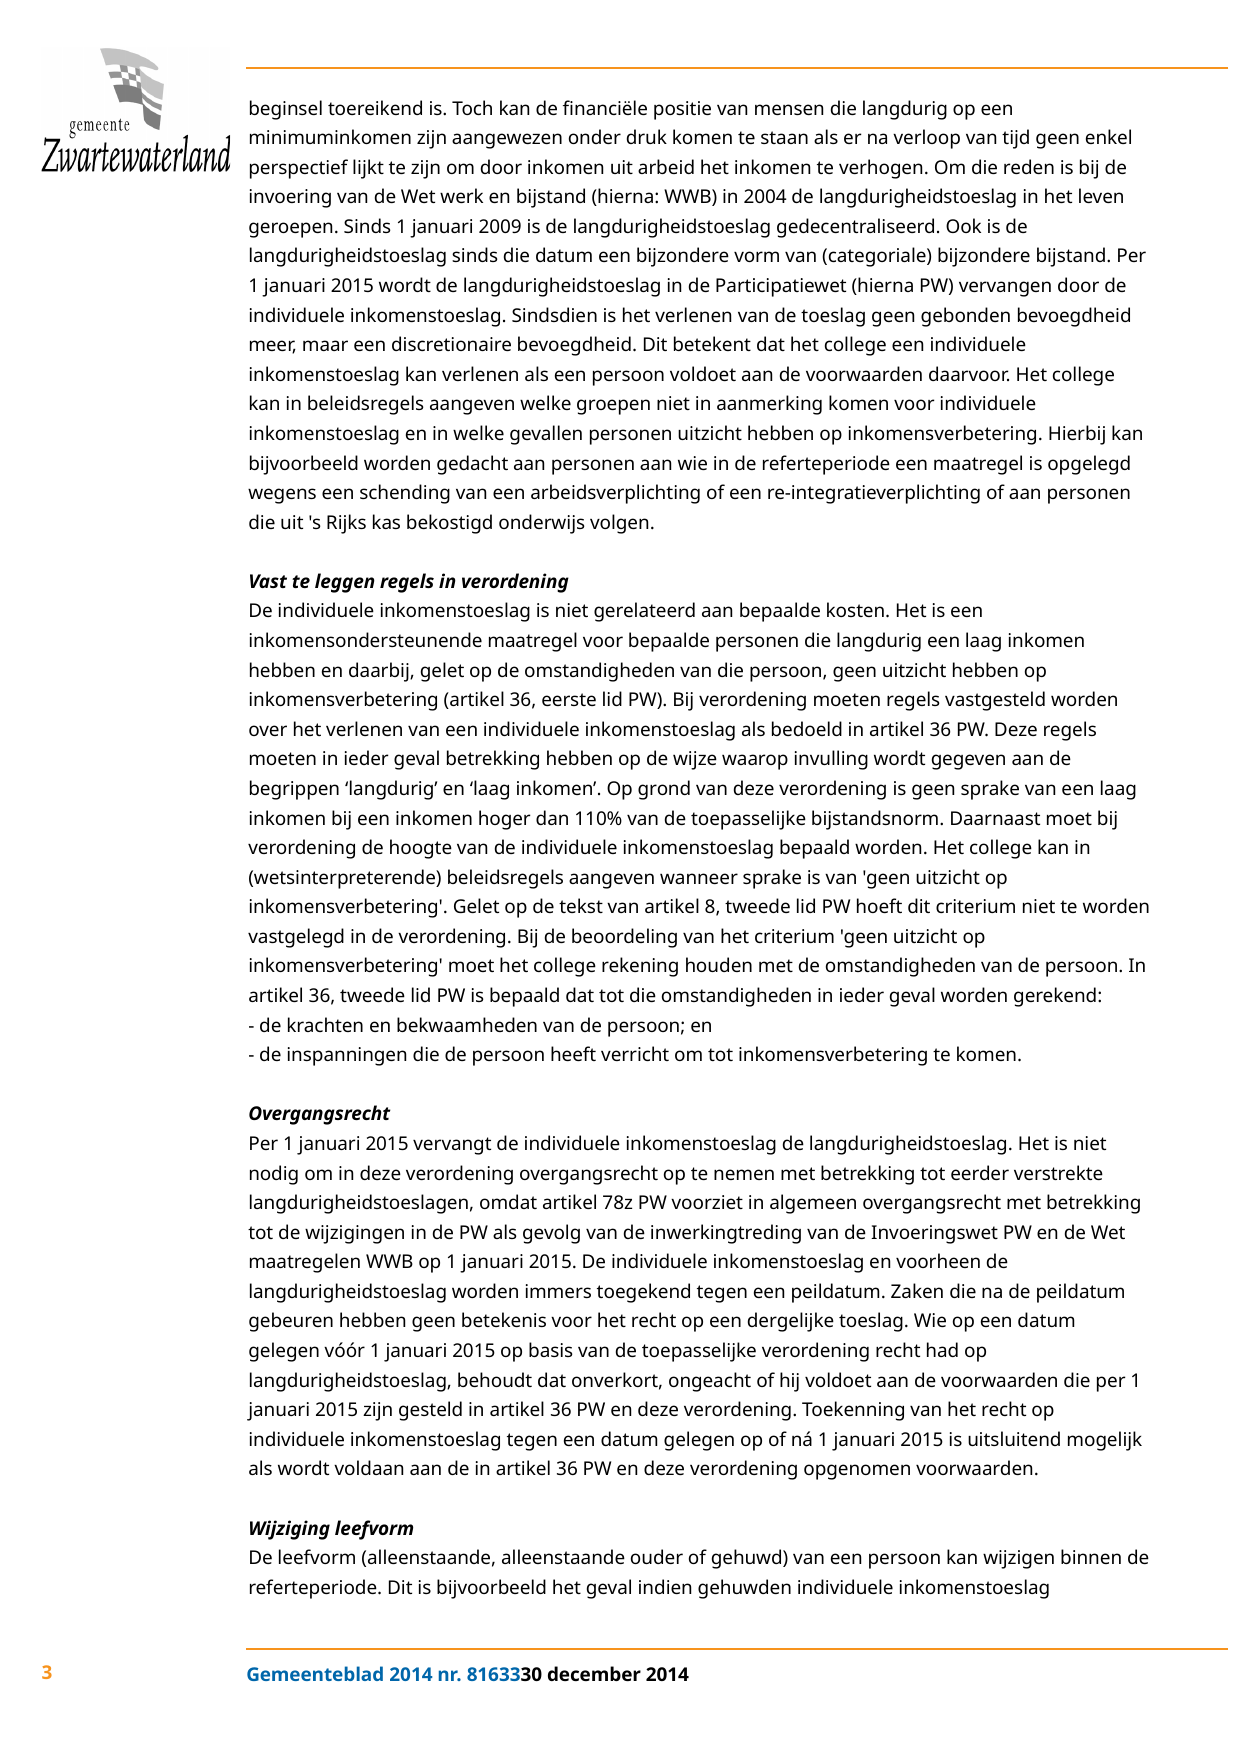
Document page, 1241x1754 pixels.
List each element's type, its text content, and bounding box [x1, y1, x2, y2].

text Wijziging leefvorm [248, 1515, 1152, 1541]
text Per 1 januari 2015 vervangt de individuele inkomenstoeslag de langdurigheidstoeslag. Het is niet nodig om in deze verordening overgangsrecht op te nemen met betrekking tot eerder verstrekte langdurigheidstoeslagen, omdat artikel 78z PW voorziet in algemeen overgangsrecht met betrekking tot de wijzigingen in de PW als gevolg van de inwerkingtreding van de Invoeringswet PW en de Wet maatregelen WWB op 1 januari 2015. De individuele inkomenstoeslag en voorheen de langdurigheidstoeslag worden immers toegekend tegen een peildatum. Zaken die na de peildatum gebeuren hebben geen betekenis voor het recht op een dergelijke toeslag. Wie op een datum gelegen vóór 1 januari 2015 op basis van de toepasselijke verordening recht had op langdurigheidstoeslag, behoudt dat onverkort, ongeacht of hij voldoet aan de voorwaarden die per 1 januari 2015 zijn gesteld in artikel 36 PW en deze verordening. Toekenning van het recht op individuele inkomenstoeslag tegen een datum gelegen op of ná 1 januari 2015 is uitsluitend mogelijk als wordt voldaan aan de in artikel 36 PW en deze verordening opgenomen voorwaarden. [248, 1130, 1152, 1481]
text - de krachten en bekwaamheden van de persoon; en [248, 1012, 1152, 1038]
text beginsel toereikend is. Toch kan de financiële positie van mensen die langdurig op een minimuminkomen zijn aangewezen onder druk komen te staan als er na verloop van tijd geen enkel perspectief lijkt te zijn om door inkomen uit arbeid het inkomen te verhogen. Om die reden is bij de invoering van de Wet werk en bijstand (hierna: WWB) in 2004 de langdurigheidstoeslag in het leven geroepen. Sinds 1 januari 2009 is de langdurigheidstoeslag gedecentraliseerd. Ook is de langdurigheidstoeslag sinds die datum een bijzondere vorm van (categoriale) bijzondere bijstand. Per 1 januari 2015 wordt de langdurigheidstoeslag in de Participatiewet (hierna PW) vervangen door de individuele inkomenstoeslag. Sindsdien is het verlenen van de toeslag geen gebonden bevoegdheid meer, maar een discretionaire bevoegdheid. Dit betekent dat het college een individuele inkomenstoeslag kan verlenen als een persoon voldoet aan de voorwaarden daarvoor. Het college kan in beleidsregels aangeven welke groepen niet in aanmerking komen voor individuele inkomenstoeslag en in welke gevallen personen uitzicht hebben op inkomensverbetering. Hierbij kan bijvoorbeeld worden gedacht aan personen aan wie in de referteperiode een maatregel is opgelegd wegens een schending van een arbeidsverplichting of een re-integratieverplichting of aan personen die uit 's Rijks kas bekostigd onderwijs volgen. [248, 95, 1152, 535]
text - de inspanningen die de persoon heeft verricht om tot inkomensverbetering te komen. [248, 1041, 1152, 1067]
text De individuele inkomenstoeslag is niet gerelateerd aan bepaalde kosten. Het is een inkomensondersteunende maatregel voor bepaalde personen die langdurig een laag inkomen hebben en daarbij, gelet op de omstandigheden van die persoon, geen uitzicht hebben op inkomensverbetering (artikel 36, eerste lid PW). Bij verordening moeten regels vastgesteld worden over het verlenen van een individuele inkomenstoeslag als bedoeld in artikel 36 PW. Deze regels moeten in ieder geval betrekking hebben op de wijze waarop invulling wordt gegeven aan de begrippen ‘langdurig’ en ‘laag inkomen’. Op grond van deze verordening is geen sprake van een laag inkomen bij een inkomen hoger dan 110% van de toepasselijke bijstandsnorm. Daarnaast moet bij verordening de hoogte van de individuele inkomenstoeslag bepaald worden. Het college kan in (wetsinterpreterende) beleidsregels aangeven wanneer sprake is van 'geen uitzicht op inkomensverbetering'. Gelet op de tekst van artikel 8, tweede lid PW hoeft dit criterium niet te worden vastgelegd in de verordening. Bij de beoordeling van het criterium 'geen uitzicht op inkomensverbetering' moet het college rekening houden met de omstandigheden van de persoon. In artikel 36, tweede lid PW is bepaald dat tot die omstandigheden in ieder geval worden gerekend: [248, 598, 1152, 1008]
text Vast te leggen regels in verordening [248, 568, 1152, 594]
picture [41, 47, 231, 172]
text Overgangsrecht [248, 1101, 1152, 1126]
text De leefvorm (alleenstaande, alleenstaande ouder of gehuwd) van een persoon kan wijzigen binnen de referteperiode. Dit is bijvoorbeeld het geval indien gehuwden individuele inkomenstoeslag [248, 1544, 1152, 1600]
